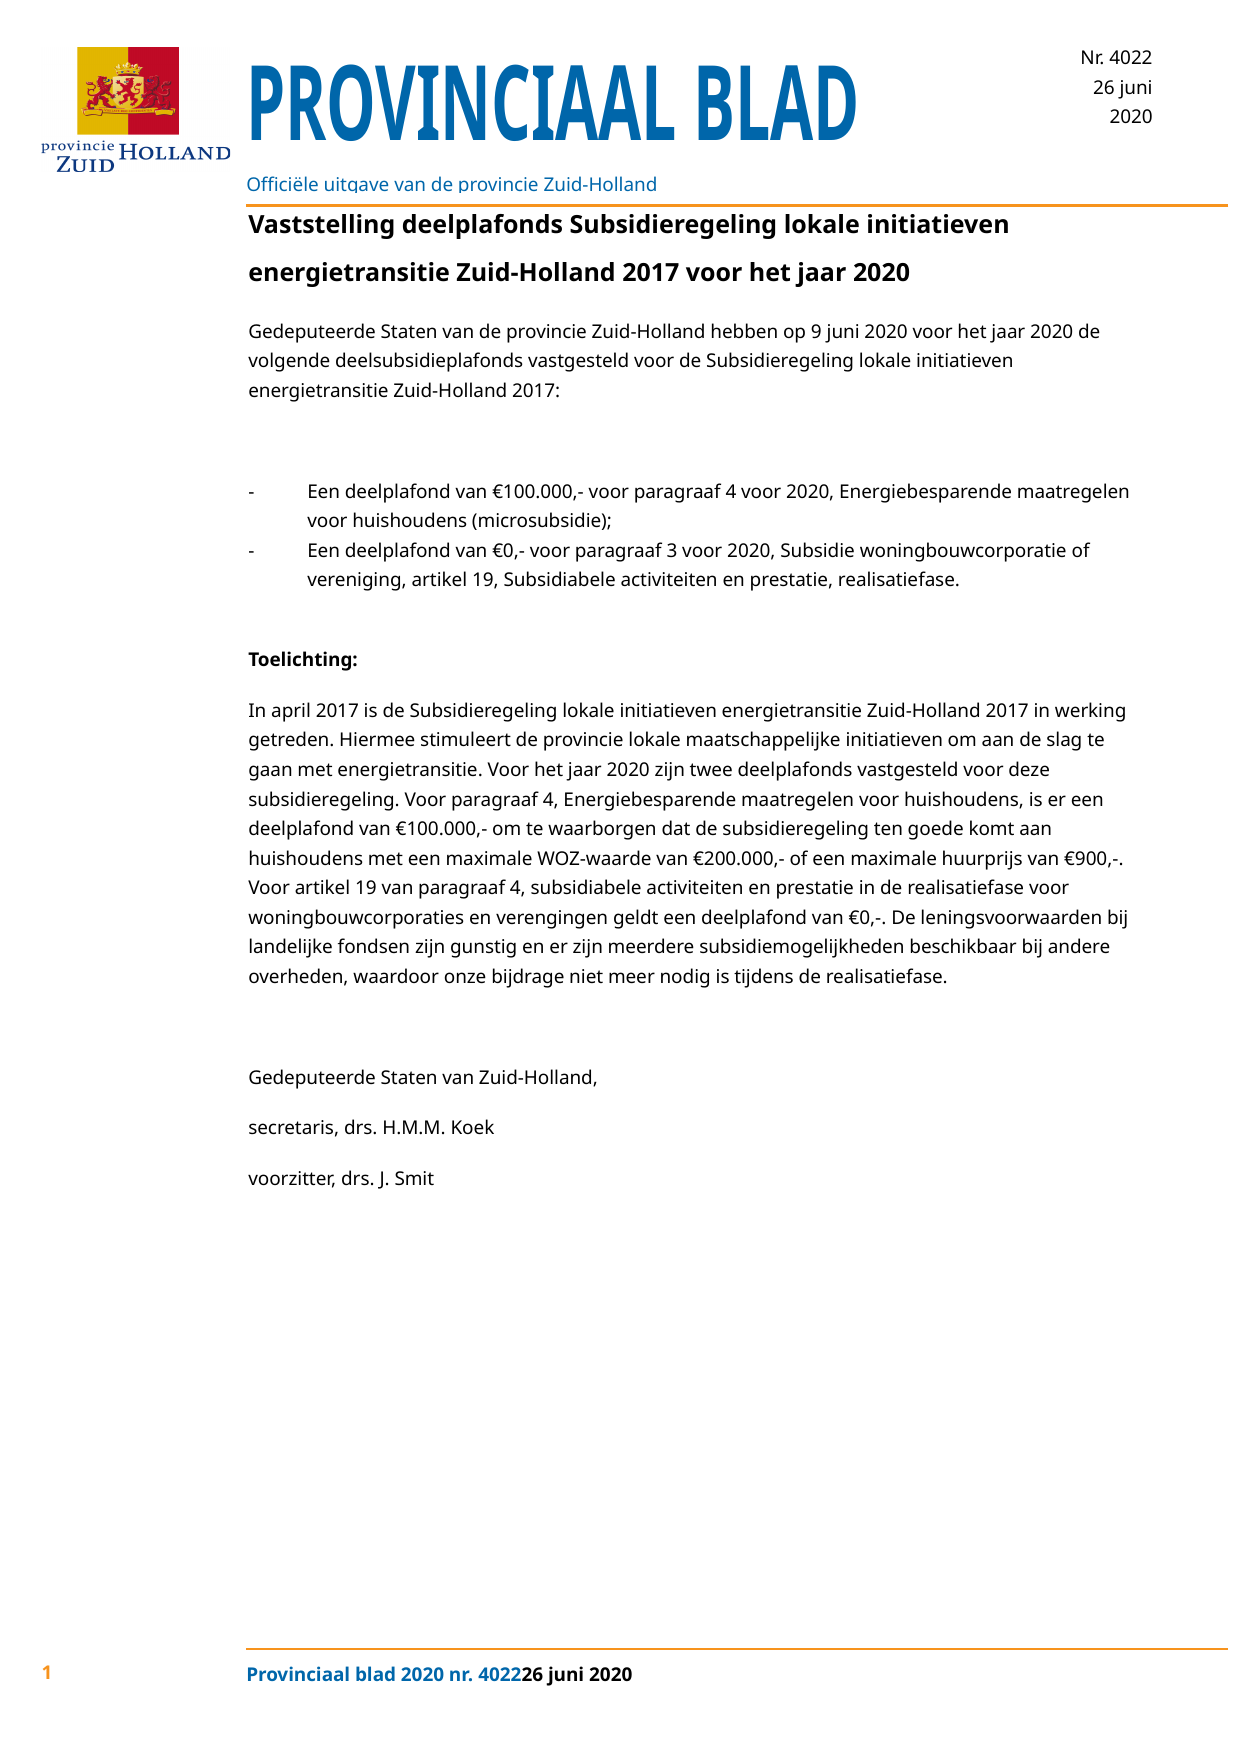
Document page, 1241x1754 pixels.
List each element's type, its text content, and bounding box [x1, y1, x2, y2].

picture [41, 47, 231, 172]
list Een deelplafond van €0,- voor paragraaf 3 voor 2020, Subsidie woningbouwcorporatie of [248, 537, 1152, 563]
table_header [700, 1195, 1152, 1220]
list Een deelplafond van €100.000,- voor paragraaf 4 voor 2020, Energiebesparende maatregelen voor huishoudens (microsubsidie); [248, 478, 1152, 533]
text Gedeputeerde Staten van de provincie Zuid-Holland hebben op 9 juni 2020 voor het jaar 2020 de volgende deelsubsidieplafonds vastgesteld voor de Subsidieregeling lokale initiatieven energietransitie Zuid-Holland 2017: [248, 318, 1152, 403]
list vereniging, artikel 19, Subsidiabele activiteiten en prestatie, realisatiefase. [248, 567, 1152, 592]
text In april 2017 is de Subsidieregeling lokale initiatieven energietransitie Zuid-Holland 2017 in werking getreden. Hiermee stimuleert de provincie lokale maatschappelijke initiatieven om aan de slag te gaan met energietransitie. Voor het jaar 2020 zijn twee deelplafonds vastgesteld voor deze subsidieregeling. Voor paragraaf 4, Energiebesparende maatregelen voor huishoudens, is er een deelplafond van €100.000,- om te waarborgen dat de subsidieregeling ten goede komt aan huishoudens met een maximale WOZ-waarde van €200.000,- of een maximale huurprijs van €900,-. Voor artikel 19 van paragraaf 4, subsidiabele activiteiten en prestatie in de realisatiefase voor woningbouwcorporaties en verengingen geldt een deelplafond van €0,-. De leningsvoorwaarden bij landelijke fondsen zijn gunstig en er zijn meerdere subsidiemogelijkheden beschikbaar bij andere overheden, waardoor onze bijdrage niet meer nodig is tijdens de realisatiefase. [248, 697, 1152, 989]
table_header [248, 1195, 700, 1220]
text Gedeputeerde Staten van Zuid-Holland, [248, 1064, 1152, 1090]
text Vaststelling deelplafonds Subsidieregeling lokale initiatieven energietransitie Zuid-Holland 2017 voor het jaar 2020 [248, 207, 1152, 288]
text voorzitter, drs. J. Smit [248, 1165, 1152, 1191]
text Toelichting: [248, 647, 1152, 672]
text secretaris, drs. H.M.M. Koek [248, 1114, 1152, 1140]
